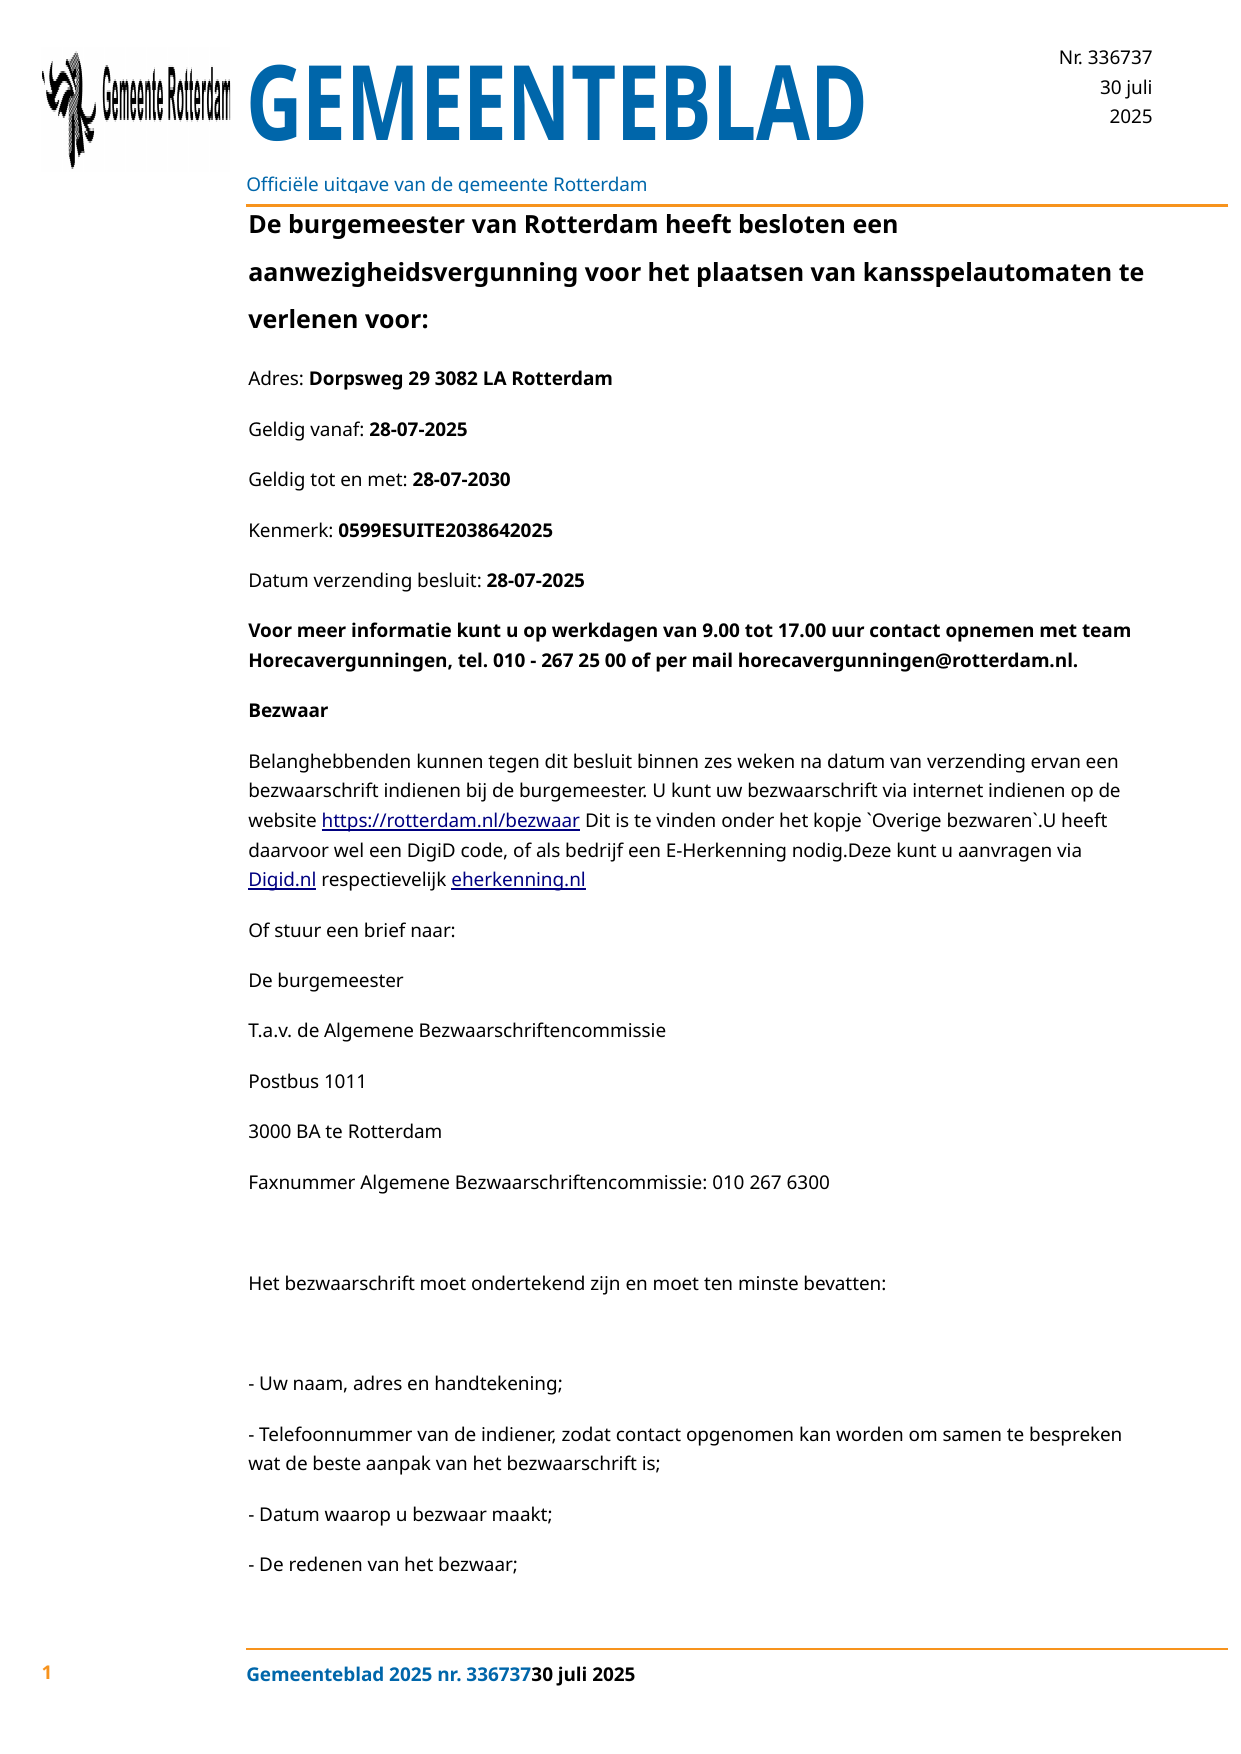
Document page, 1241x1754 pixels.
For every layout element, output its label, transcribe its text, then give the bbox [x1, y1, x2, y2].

text - Uw naam, adres en handtekening; [248, 1371, 1152, 1396]
text Geldig tot en met: 28-07-2030 [248, 466, 1152, 492]
text Of stuur een brief naar: [248, 917, 1152, 942]
picture [41, 47, 231, 172]
text T.a.v. de Algemene Bezwaarschriftencommissie [248, 1018, 1152, 1043]
text Belanghebbenden kunnen tegen dit besluit binnen zes weken na datum van verzending ervan een bezwaarschrift indienen bij de burgemeester. U kunt uw bezwaarschrift via internet indienen op de website https://rotterdam.nl/bezwaar Dit is te vinden onder het kopje `Overige bezwaren`.U heeft daarvoor wel een DigiD code, of als bedrijf een E-Herkenning nodig.Deze kunt u aanvragen via Digid.nl respectievelijk eherkenning.nl [248, 748, 1152, 892]
text Kenmerk: 0599ESUITE2038642025 [248, 517, 1152, 542]
text De burgemeester [248, 967, 1152, 993]
text Bezwaar [248, 698, 1152, 723]
text - Telefoonnummer van de indiener, zodat contact opgenomen kan worden om samen te bespreken wat de beste aanpak van het bezwaarschrift is; [248, 1421, 1152, 1476]
text Faxnummer Algemene Bezwaarschriftencommissie: 010 267 6300 [248, 1169, 1152, 1194]
text Adres: Dorpsweg 29 3082 LA Rotterdam [248, 366, 1152, 391]
text Voor meer informatie kunt u op werkdagen van 9.00 tot 17.00 uur contact opnemen met team Horecavergunningen, tel. 010 - 267 25 00 of per mail horecavergunningen@rotterdam.nl. [248, 618, 1152, 673]
text Postbus 1011 [248, 1068, 1152, 1094]
text Datum verzending besluit: 28-07-2025 [248, 567, 1152, 593]
text - De redenen van het bezwaar; [248, 1551, 1152, 1577]
text De burgemeester van Rotterdam heeft besloten een aanwezigheidsvergunning voor het plaatsen van kansspelautomaten te verlenen voor: [248, 207, 1152, 336]
text 3000 BA te Rotterdam [248, 1118, 1152, 1144]
text Het bezwaarschrift moet ondertekend zijn en moet ten minste bevatten: [248, 1270, 1152, 1295]
text - Datum waarop u bezwaar maakt; [248, 1501, 1152, 1527]
text Geldig vanaf: 28-07-2025 [248, 416, 1152, 442]
